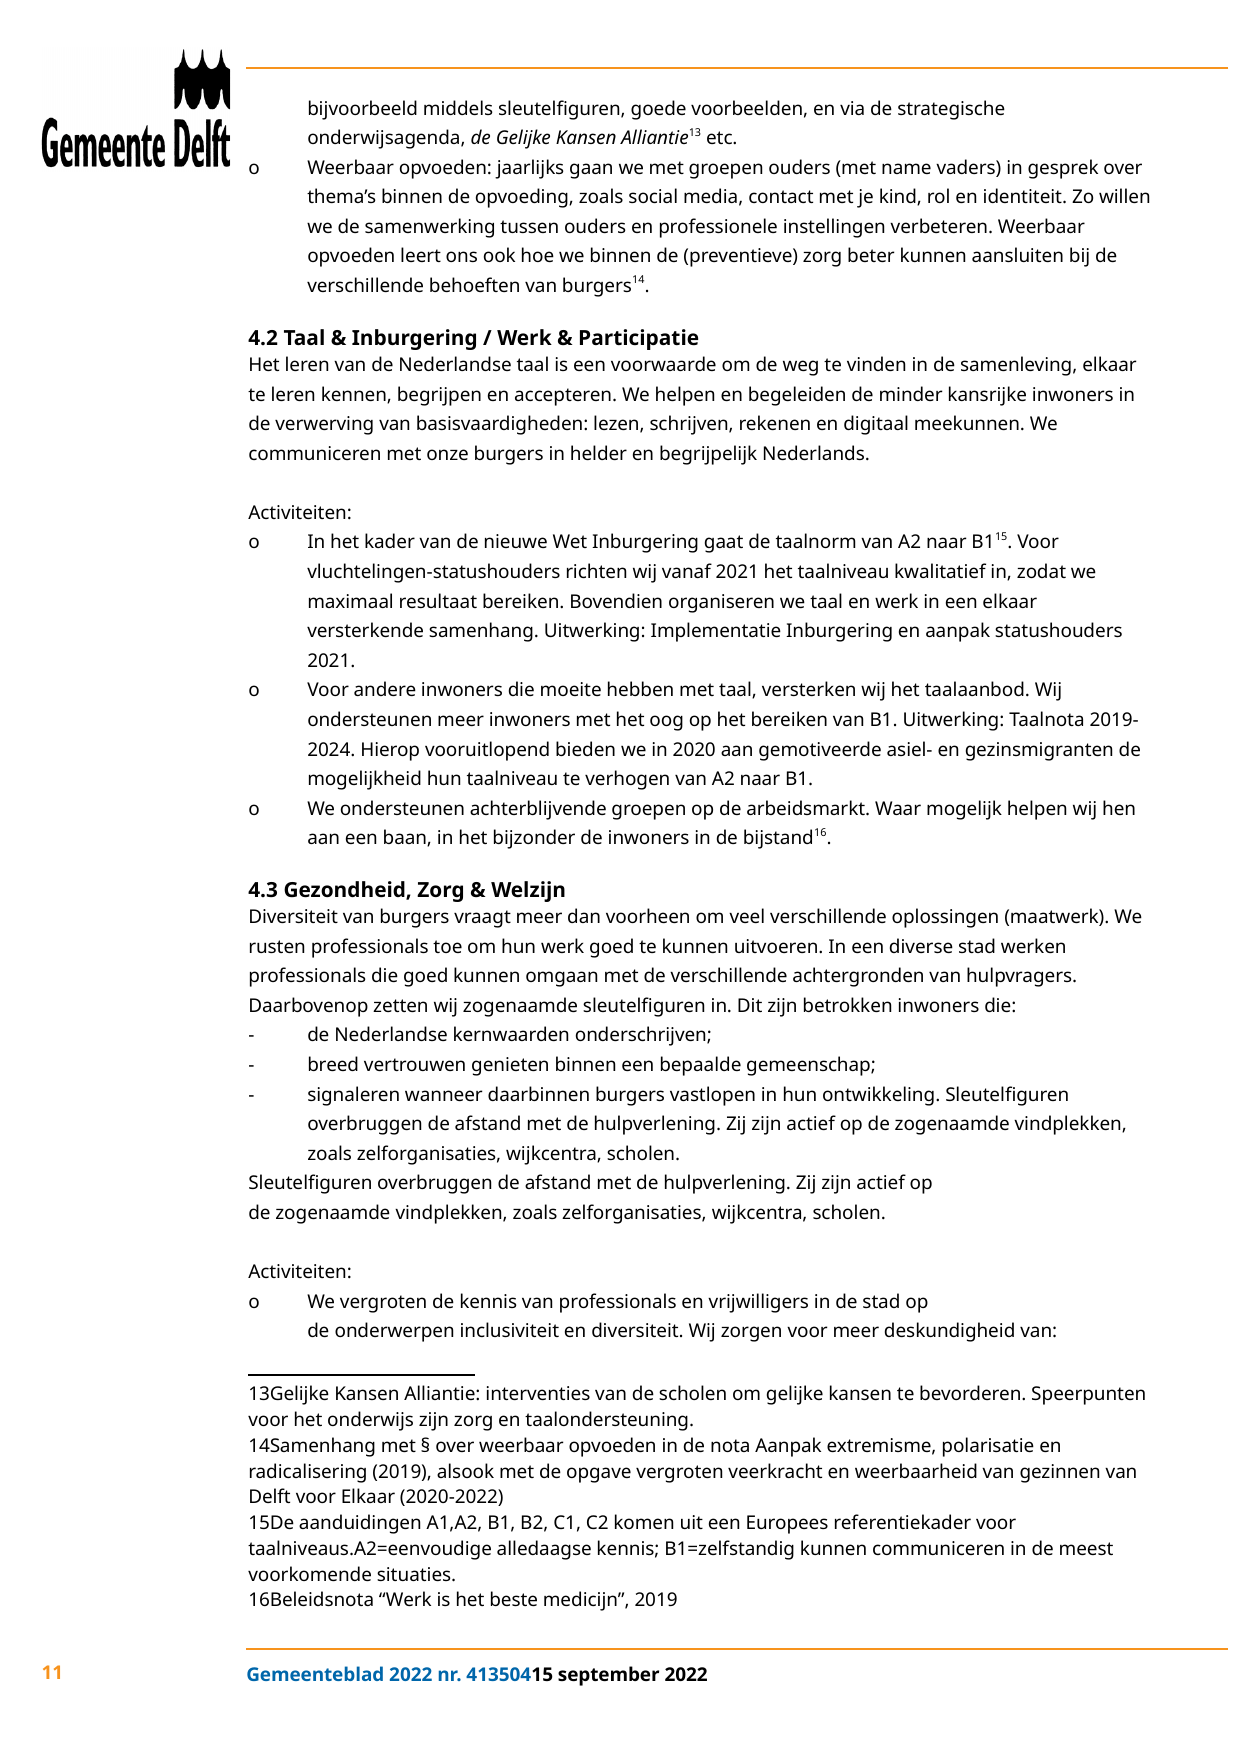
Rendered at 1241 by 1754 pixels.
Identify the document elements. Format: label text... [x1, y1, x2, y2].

list bijvoorbeeld middels sleutelfiguren, goede voorbeelden, en via de strategische onderwijsagenda, de Gelijke Kansen Alliantie etc. [248, 95, 1152, 150]
list Samenhang met § over weerbaar opvoeden in de nota Aanpak extremisme, polarisatie en radicalisering (2019), alsook met de opgave vergroten veerkracht en weerbaarheid van gezinnen van Delft voor Elkaar (2020-2022) [248, 1432, 1152, 1509]
list breed vertrouwen genieten binnen een bepaalde gemeenschap; [248, 1051, 1152, 1077]
text Sleutelfiguren overbruggen de afstand met de hulpverlening. Zij zijn actief op de zogenaamde vindplekken, zoals zelforganisaties, wijkcentra, scholen. [248, 1169, 1152, 1225]
list Gelijke Kansen Alliantie: interventies van de scholen om gelijke kansen te bevorderen. Speerpunten voor het onderwijs zijn zorg en taalondersteuning. [248, 1381, 1152, 1432]
text Activiteiten: [248, 1258, 1152, 1284]
list We ondersteunen achterblijvende groepen op de arbeidsmarkt. Waar mogelijk helpen wij hen aan een baan, in het bijzonder de inwoners in de bijstand. [248, 795, 1152, 850]
text Diversiteit van burgers vraagt meer dan voorheen om veel verschillende oplossingen (maatwerk). We rusten professionals toe om hun werk goed te kunnen uitvoeren. In een diverse stad werken professionals die goed kunnen omgaan met de verschillende achtergronden van hulpvragers. Daarbovenop zetten wij zogenaamde sleutelfiguren in. Dit zijn betrokken inwoners die: [248, 903, 1152, 1018]
text 4.2 Taal & Inburgering / Werk & Participatie [248, 323, 1152, 351]
picture [41, 47, 231, 172]
list Voor andere inwoners die moeite hebben met taal, versterken wij het taalaanbod. Wij ondersteunen meer inwoners met het oog op het bereiken van B1. Uitwerking: Taalnota 2019-2024. Hierop vooruitlopend bieden we in 2020 aan gemotiveerde asiel- en gezinsmigranten de mogelijkheid hun taalniveau te verhogen van A2 naar B1. [248, 677, 1152, 791]
list We vergroten de kennis van professionals en vrijwilligers in de stad op de onderwerpen inclusiviteit en diversiteit. Wij zorgen voor meer deskundigheid van: [248, 1288, 1152, 1343]
text Het leren van de Nederlandse taal is een voorwaarde om de weg te vinden in de samenleving, elkaar te leren kennen, begrijpen en accepteren. We helpen en begeleiden de minder kansrijke inwoners in de verwerving van basisvaardigheden: lezen, schrijven, rekenen en digitaal meekunnen. We communiceren met onze burgers in helder en begrijpelijk Nederlands. [248, 351, 1152, 466]
list Weerbaar opvoeden: jaarlijks gaan we met groepen ouders (met name vaders) in gesprek over thema’s binnen de opvoeding, zoals social media, contact met je kind, rol en identiteit. Zo willen we de samenwerking tussen ouders en professionele instellingen verbeteren. Weerbaar opvoeden leert ons ook hoe we binnen de (preventieve) zorg beter kunnen aansluiten bij de verschillende behoeften van burgers. [248, 154, 1152, 298]
list In het kader van de nieuwe Wet Inburgering gaat de taalnorm van A2 naar B1. Voor vluchtelingen-statushouders richten wij vanaf 2021 het taalniveau kwalitatief in, zodat we maximaal resultaat bereiken. Bovendien organiseren we taal en werk in een elkaar versterkende samenhang. Uitwerking: Implementatie Inburgering en aanpak statushouders 2021. [248, 529, 1152, 673]
list signaleren wanneer daarbinnen burgers vastlopen in hun ontwikkeling. Sleutelfiguren overbruggen de afstand met de hulpverlening. Zij zijn actief op de zogenaamde vindplekken, zoals zelforganisaties, wijkcentra, scholen. [248, 1081, 1152, 1166]
list De aanduidingen A1,A2, B1, B2, C1, C2 komen uit een Europees referentiekader voor taalniveaus.A2=eenvoudige alledaagse kennis; B1=zelfstandig kunnen communiceren in de meest voorkomende situaties. [248, 1509, 1152, 1586]
list Beleidsnota “Werk is het beste medicijn”, 2019 [248, 1586, 1152, 1612]
text 4.3 Gezondheid, Zorg & Welzijn [248, 875, 1152, 903]
text Activiteiten: [248, 499, 1152, 525]
list de Nederlandse kernwaarden onderschrijven; [248, 1022, 1152, 1047]
